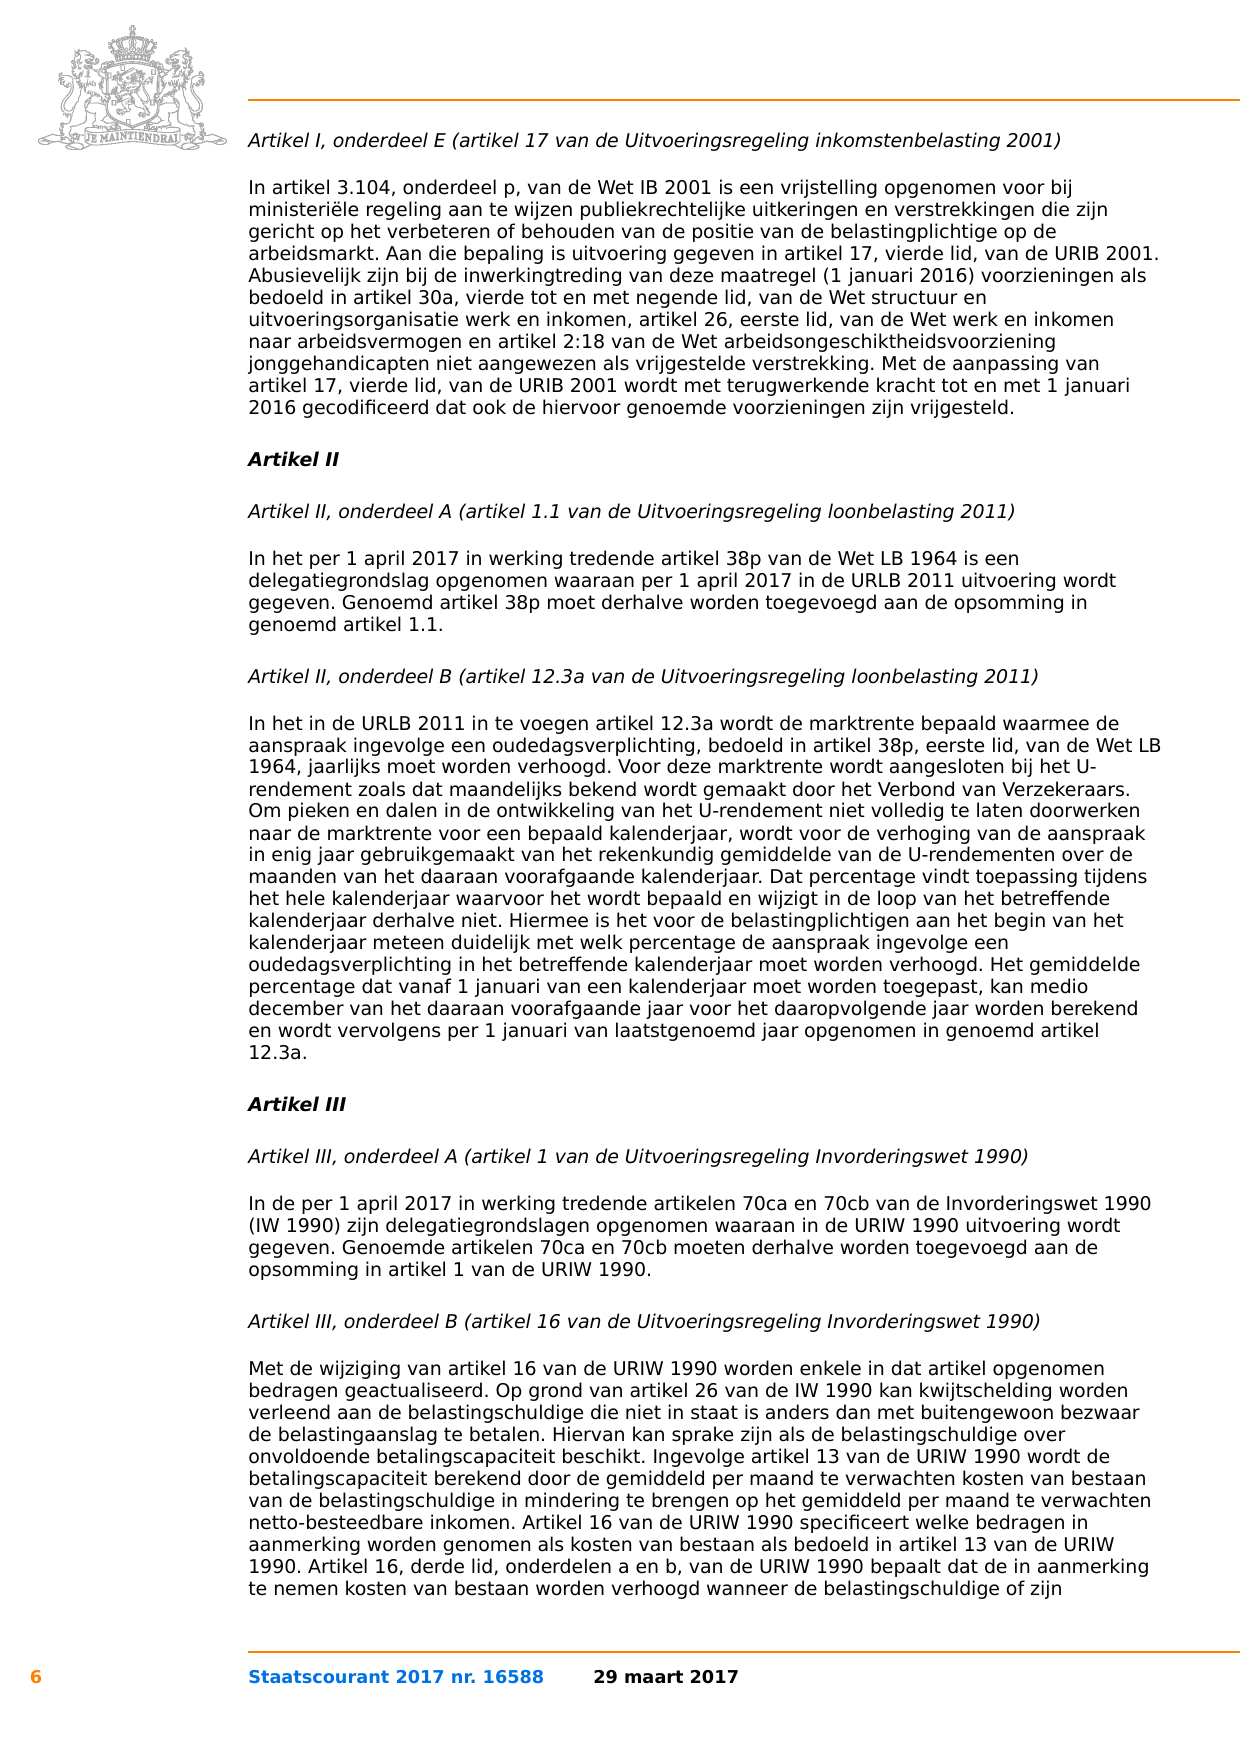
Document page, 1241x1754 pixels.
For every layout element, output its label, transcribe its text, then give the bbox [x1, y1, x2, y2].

picture [38, 25, 227, 150]
subtitle Artikel III, onderdeel B (artikel 16 van de Uitvoeringsregeling Invorderingswet 1990) [248, 1311, 1163, 1333]
text In het in de URLB 2011 in te voegen artikel 12.3a wordt de marktrente bepaald waarmee de aanspraak ingevolge een oudedagsverplichting, bedoeld in artikel 38p, eerste lid, van de Wet LB 1964, jaarlijks moet worden verhoogd. Voor deze marktrente wordt aangesloten bij het U-rendement zoals dat maandelijks bekend wordt gemaakt door het Verbond van Verzekeraars. Om pieken en dalen in de ontwikkeling van het U-rendement niet volledig te laten doorwerken naar de marktrente voor een bepaald kalenderjaar, wordt voor de verhoging van de aanspraak in enig jaar gebruikgemaakt van het rekenkundig gemiddelde van de U-rendementen over de maanden van het daaraan voorafgaande kalenderjaar. Dat percentage vindt toepassing tijdens het hele kalenderjaar waarvoor het wordt bepaald en wijzigt in de loop van het betreffende kalenderjaar derhalve niet. Hiermee is het voor de belastingplichtigen aan het begin van het kalenderjaar meteen duidelijk met welk percentage de aanspraak ingevolge een oudedagsverplichting in het betreffende kalenderjaar moet worden verhoogd. Het gemiddelde percentage dat vanaf 1 januari van een kalenderjaar moet worden toegepast, kan medio december van het daaraan voorafgaande jaar voor het daaropvolgende jaar worden berekend en wordt vervolgens per 1 januari van laatstgenoemd jaar opgenomen in genoemd artikel 12.3a. [248, 712, 1163, 1064]
text Met de wijziging van artikel 16 van de URIW 1990 worden enkele in dat artikel opgenomen bedragen geactualiseerd. Op grond van artikel 26 van de IW 1990 kan kwijtschelding worden verleend aan de belastingschuldige die niet in staat is anders dan met buitengewoon bezwaar de belastingaanslag te betalen. Hiervan kan sprake zijn als de belastingschuldige over onvoldoende betalingscapaciteit beschikt. Ingevolge artikel 13 van de URIW 1990 wordt de betalingscapaciteit berekend door de gemiddeld per maand te verwachten kosten van bestaan van de belastingschuldige in mindering te brengen op het gemiddeld per maand te verwachten netto-besteedbare inkomen. Artikel 16 van de URIW 1990 specificeert welke bedragen in aanmerking worden genomen als kosten van bestaan als bedoeld in artikel 13 van de URIW 1990. Artikel 16, derde lid, onderdelen a en b, van de URIW 1990 bepaalt dat de in aanmerking te nemen kosten van bestaan worden verhoogd wanneer de belastingschuldige of zijn [248, 1358, 1163, 1600]
subtitle Artikel III [248, 1094, 1163, 1116]
text In het per 1 april 2017 in werking tredende artikel 38p van de Wet LB 1964 is een delegatiegrondslag opgenomen waaraan per 1 april 2017 in de URLB 2011 uitvoering wordt gegeven. Genoemd artikel 38p moet derhalve worden toegevoegd aan de opsomming in genoemd artikel 1.1. [248, 548, 1163, 636]
subtitle Artikel II, onderdeel A (artikel 1.1 van de Uitvoeringsregeling loonbelasting 2011) [248, 501, 1163, 523]
subtitle Artikel II, onderdeel B (artikel 12.3a van de Uitvoeringsregeling loonbelasting 2011) [248, 666, 1163, 687]
subtitle Artikel III, onderdeel A (artikel 1 van de Uitvoeringsregeling Invorderingswet 1990) [248, 1146, 1163, 1168]
subtitle Artikel I, onderdeel E (artikel 17 van de Uitvoeringsregeling inkomstenbelasting 2001) [248, 130, 1163, 152]
text In de per 1 april 2017 in werking tredende artikelen 70ca en 70cb van de Invorderingswet 1990 (IW 1990) zijn delegatiegrondslagen opgenomen waaraan in de URIW 1990 uitvoering wordt gegeven. Genoemde artikelen 70ca en 70cb moeten derhalve worden toegevoegd aan de opsomming in artikel 1 van de URIW 1990. [248, 1193, 1163, 1281]
subtitle Artikel II [248, 449, 1163, 471]
text In artikel 3.104, onderdeel p, van de Wet IB 2001 is een vrijstelling opgenomen voor bij ministeriële regeling aan te wijzen publiekrechtelijke uitkeringen en verstrekkingen die zijn gericht op het verbeteren of behouden van de positie van de belastingplichtige op de arbeidsmarkt. Aan die bepaling is uitvoering gegeven in artikel 17, vierde lid, van de URIB 2001. Abusievelijk zijn bij de inwerkingtreding van deze maatregel (1 januari 2016) voorzieningen als bedoeld in artikel 30a, vierde tot en met negende lid, van de Wet structuur en uitvoeringsorganisatie werk en inkomen, artikel 26, eerste lid, van de Wet werk en inkomen naar arbeidsvermogen en artikel 2:18 van de Wet arbeidsongeschiktheidsvoorziening jonggehandicapten niet aangewezen als vrijgestelde verstrekking. Met de aanpassing van artikel 17, vierde lid, van de URIB 2001 wordt met terugwerkende kracht tot en met 1 januari 2016 gecodificeerd dat ook de hiervoor genoemde voorzieningen zijn vrijgesteld. [248, 177, 1163, 419]
